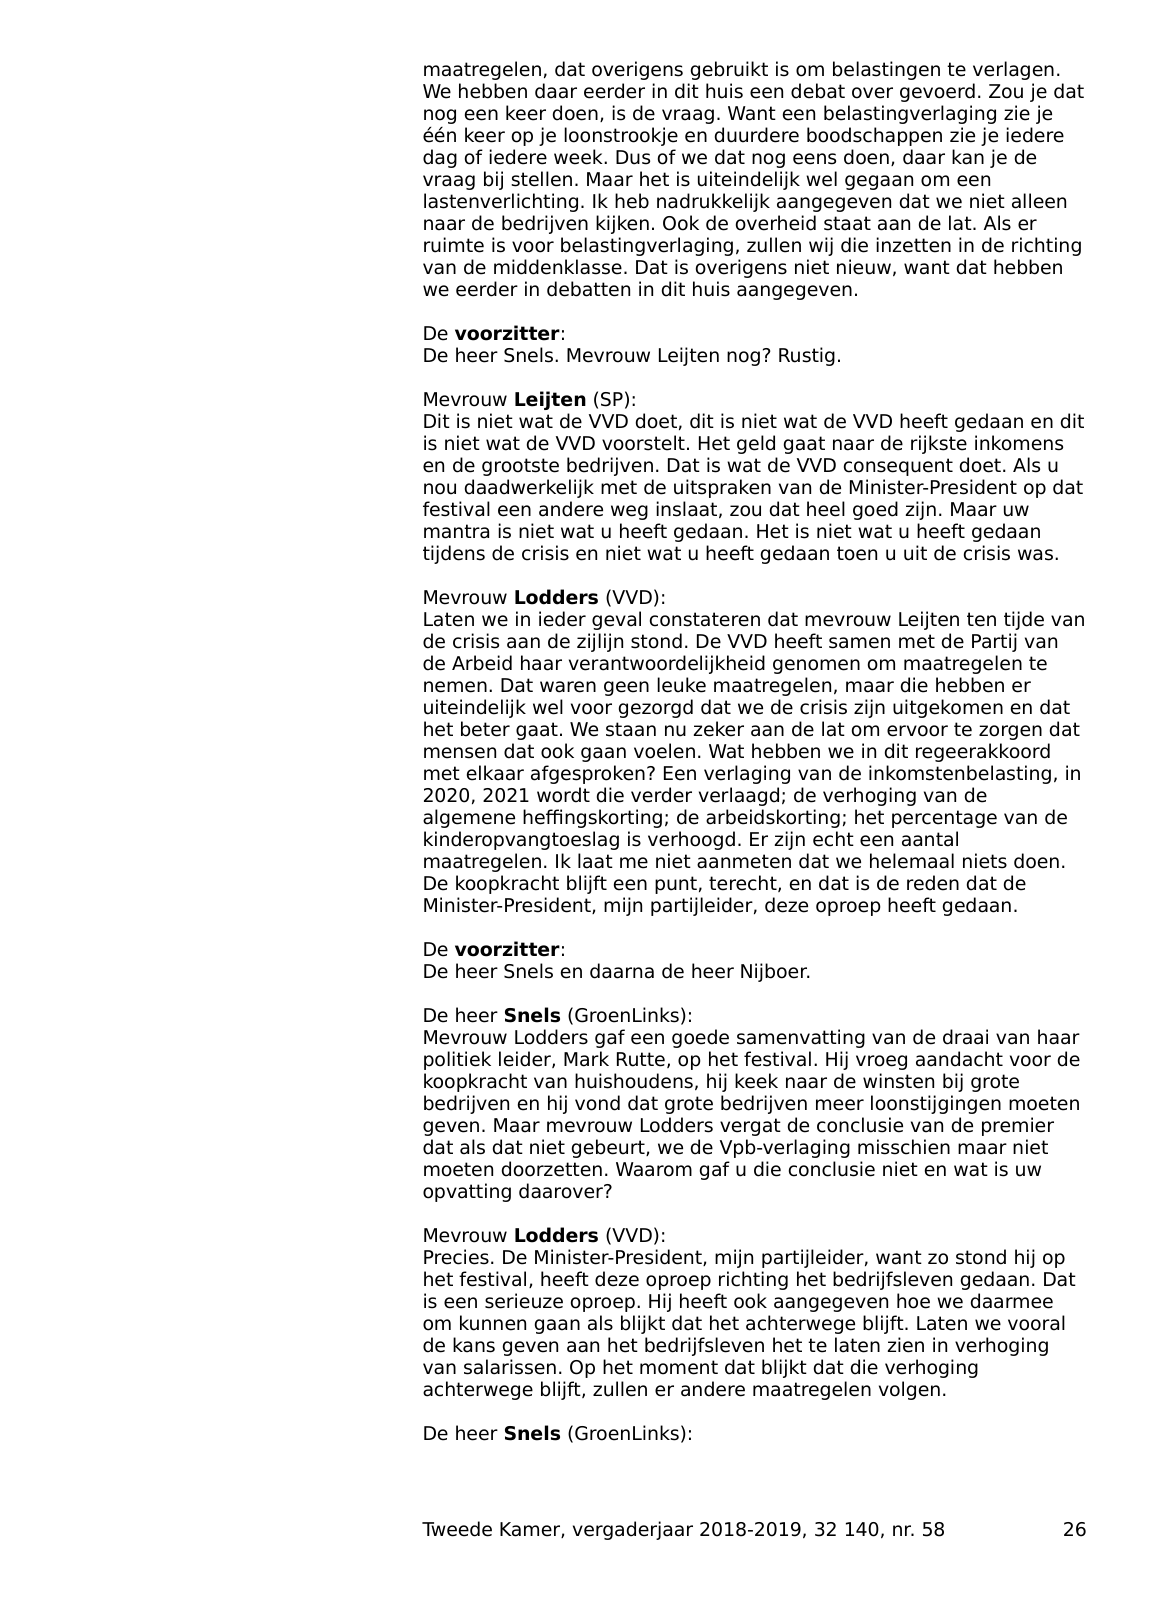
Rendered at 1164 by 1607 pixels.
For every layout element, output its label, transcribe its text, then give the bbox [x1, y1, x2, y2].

text De voorzitter: [422, 323, 1087, 345]
text Mevrouw Lodders gaf een goede samenvatting van de draai van haar politiek leider, Mark Rutte, op het festival. Hij vroeg aandacht voor de koopkracht van huishoudens, hij keek naar de winsten bij grote bedrijven en hij vond dat grote bedrijven meer loonstijgingen moeten geven. Maar mevrouw Lodders vergat de conclusie van de premier dat als dat niet gebeurt, we de Vpb-verlaging misschien maar niet moeten doorzetten. Waarom gaf u die conclusie niet en wat is uw opvatting daarover? [422, 1027, 1087, 1203]
text maatregelen, dat overigens gebruikt is om belastingen te verlagen. We hebben daar eerder in dit huis een debat over gevoerd. Zou je dat nog een keer doen, is de vraag. Want een belastingverlaging zie je één keer op je loonstrookje en duurdere boodschappen zie je iedere dag of iedere week. Dus of we dat nog eens doen, daar kan je de vraag bij stellen. Maar het is uiteindelijk wel gegaan om een lastenverlichting. Ik heb nadrukkelijk aangegeven dat we niet alleen naar de bedrijven kijken. Ook de overheid staat aan de lat. Als er ruimte is voor belastingverlaging, zullen wij die inzetten in de richting van de middenklasse. Dat is overigens niet nieuw, want dat hebben we eerder in debatten in dit huis aangegeven. [422, 59, 1087, 301]
text Dit is niet wat de VVD doet, dit is niet wat de VVD heeft gedaan en dit is niet wat de VVD voorstelt. Het geld gaat naar de rijkste inkomens en de grootste bedrijven. Dat is wat de VVD consequent doet. Als u nou daadwerkelijk met de uitspraken van de Minister-President op dat festival een andere weg inslaat, zou dat heel goed zijn. Maar uw mantra is niet wat u heeft gedaan. Het is niet wat u heeft gedaan tijdens de crisis en niet wat u heeft gedaan toen u uit de crisis was. [422, 411, 1087, 565]
text De heer Snels. Mevrouw Leijten nog? Rustig. [422, 345, 1087, 367]
text Precies. De Minister-President, mijn partijleider, want zo stond hij op het festival, heeft deze oproep richting het bedrijfsleven gedaan. Dat is een serieuze oproep. Hij heeft ook aangegeven hoe we daarmee om kunnen gaan als blijkt dat het achterwege blijft. Laten we vooral de kans geven aan het bedrijfsleven het te laten zien in verhoging van salarissen. Op het moment dat blijkt dat die verhoging achterwege blijft, zullen er andere maatregelen volgen. [422, 1247, 1087, 1401]
text Mevrouw Lodders (VVD): [422, 1225, 1087, 1247]
text De heer Snels en daarna de heer Nijboer. [422, 961, 1087, 983]
text Laten we in ieder geval constateren dat mevrouw Leijten ten tijde van de crisis aan de zijlijn stond. De VVD heeft samen met de Partij van de Arbeid haar verantwoordelijkheid genomen om maatregelen te nemen. Dat waren geen leuke maatregelen, maar die hebben er uiteindelijk wel voor gezorgd dat we de crisis zijn uitgekomen en dat het beter gaat. We staan nu zeker aan de lat om ervoor te zorgen dat mensen dat ook gaan voelen. Wat hebben we in dit regeerakkoord met elkaar afgesproken? Een verlaging van de inkomstenbelasting, in 2020, 2021 wordt die verder verlaagd; de verhoging van de algemene heffingskorting; de arbeidskorting; het percentage van de kinderopvangtoeslag is verhoogd. Er zijn echt een aantal maatregelen. Ik laat me niet aanmeten dat we helemaal niets doen. De koopkracht blijft een punt, terecht, en dat is de reden dat de Minister-President, mijn partijleider, deze oproep heeft gedaan. [422, 609, 1087, 917]
text Mevrouw Leijten (SP): [422, 389, 1087, 411]
text De voorzitter: [422, 939, 1087, 961]
text De heer Snels (GroenLinks): [422, 1423, 1087, 1445]
text Mevrouw Lodders (VVD): [422, 587, 1087, 609]
text De heer Snels (GroenLinks): [422, 1005, 1087, 1027]
